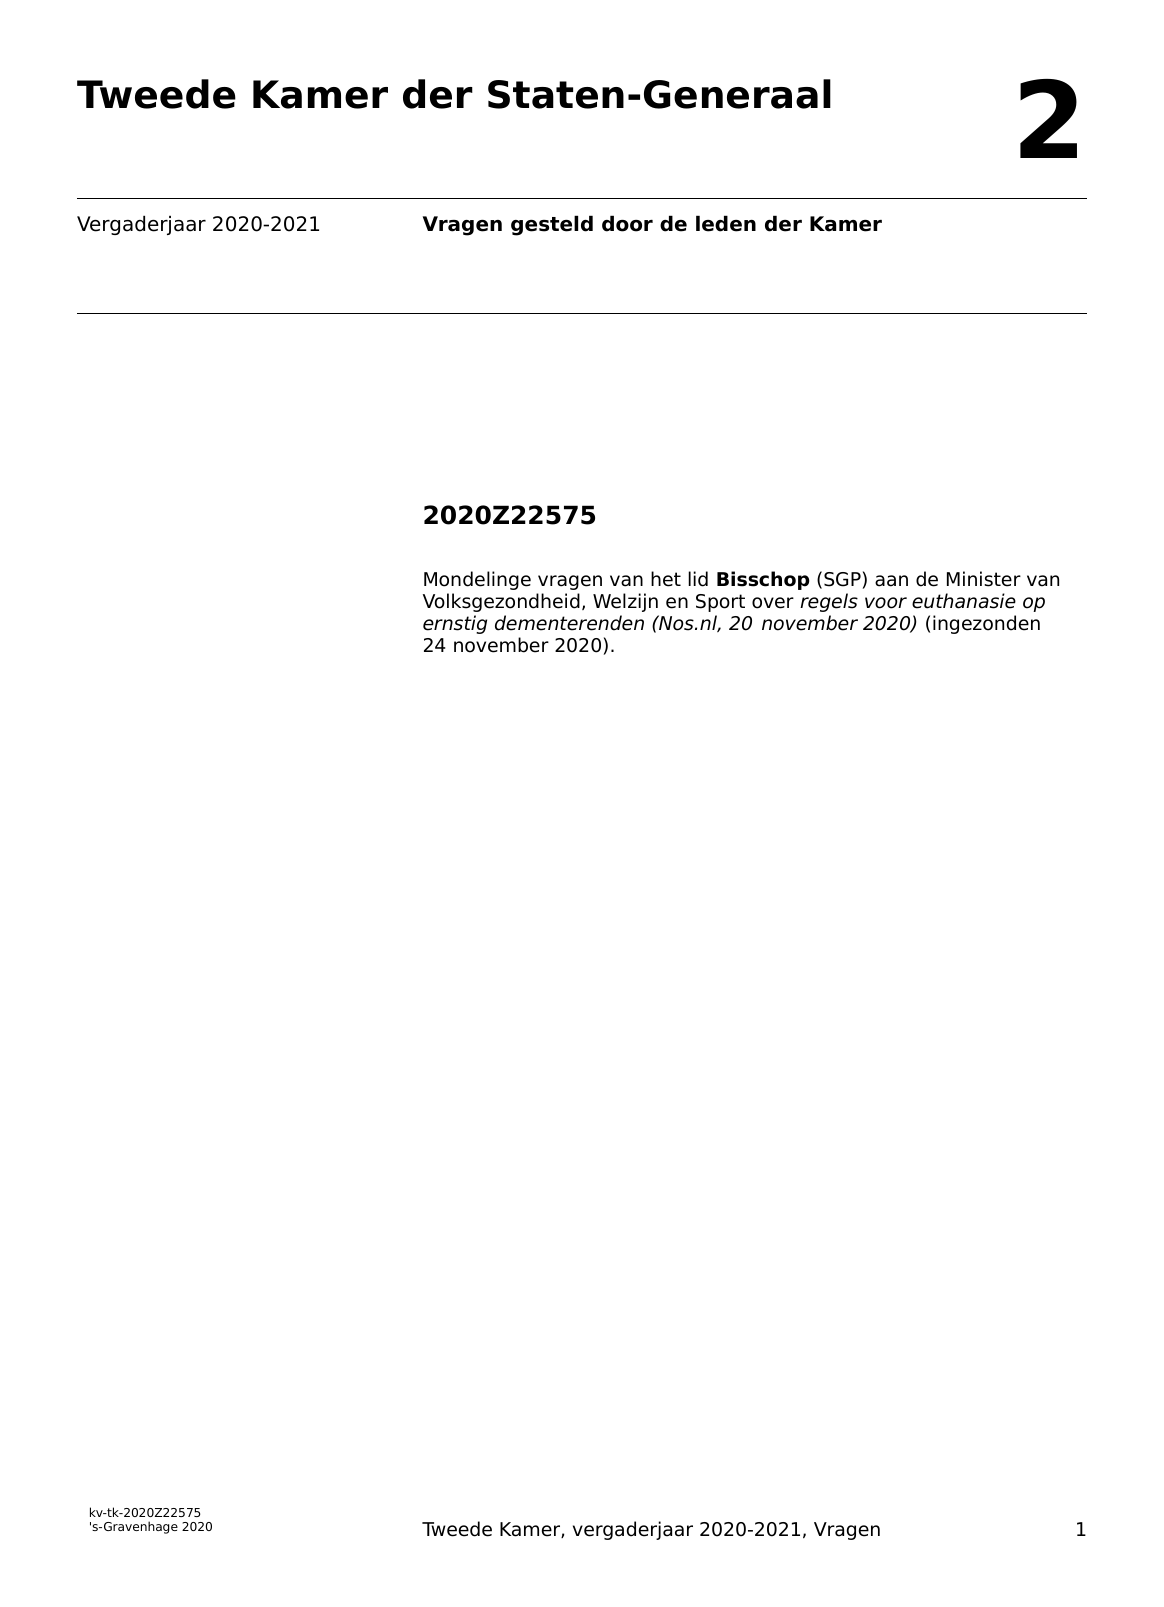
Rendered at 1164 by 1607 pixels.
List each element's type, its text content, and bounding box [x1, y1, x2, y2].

table_header Tweede Kamer der Staten-Generaal [77, 59, 886, 198]
table_cell Vragen gesteld door de leden der Kamer [422, 199, 1087, 313]
text 2020Z22575 [422, 501, 1087, 531]
text 's-Gravenhage 2020 [88, 1520, 323, 1534]
text Mondelinge vragen van het lid Bisschop (SGP) aan de Minister van Volksgezondheid, Welzijn en Sport over regels voor euthanasie op ernstig dementerenden (Nos.nl, 20 november 2020) (ingezonden 24 november 2020). [422, 569, 1087, 657]
table_cell Vergaderjaar 2020-2021 [77, 199, 422, 313]
table_header 2 [886, 59, 1087, 198]
text kv-tk-2020Z22575 [88, 1506, 323, 1520]
